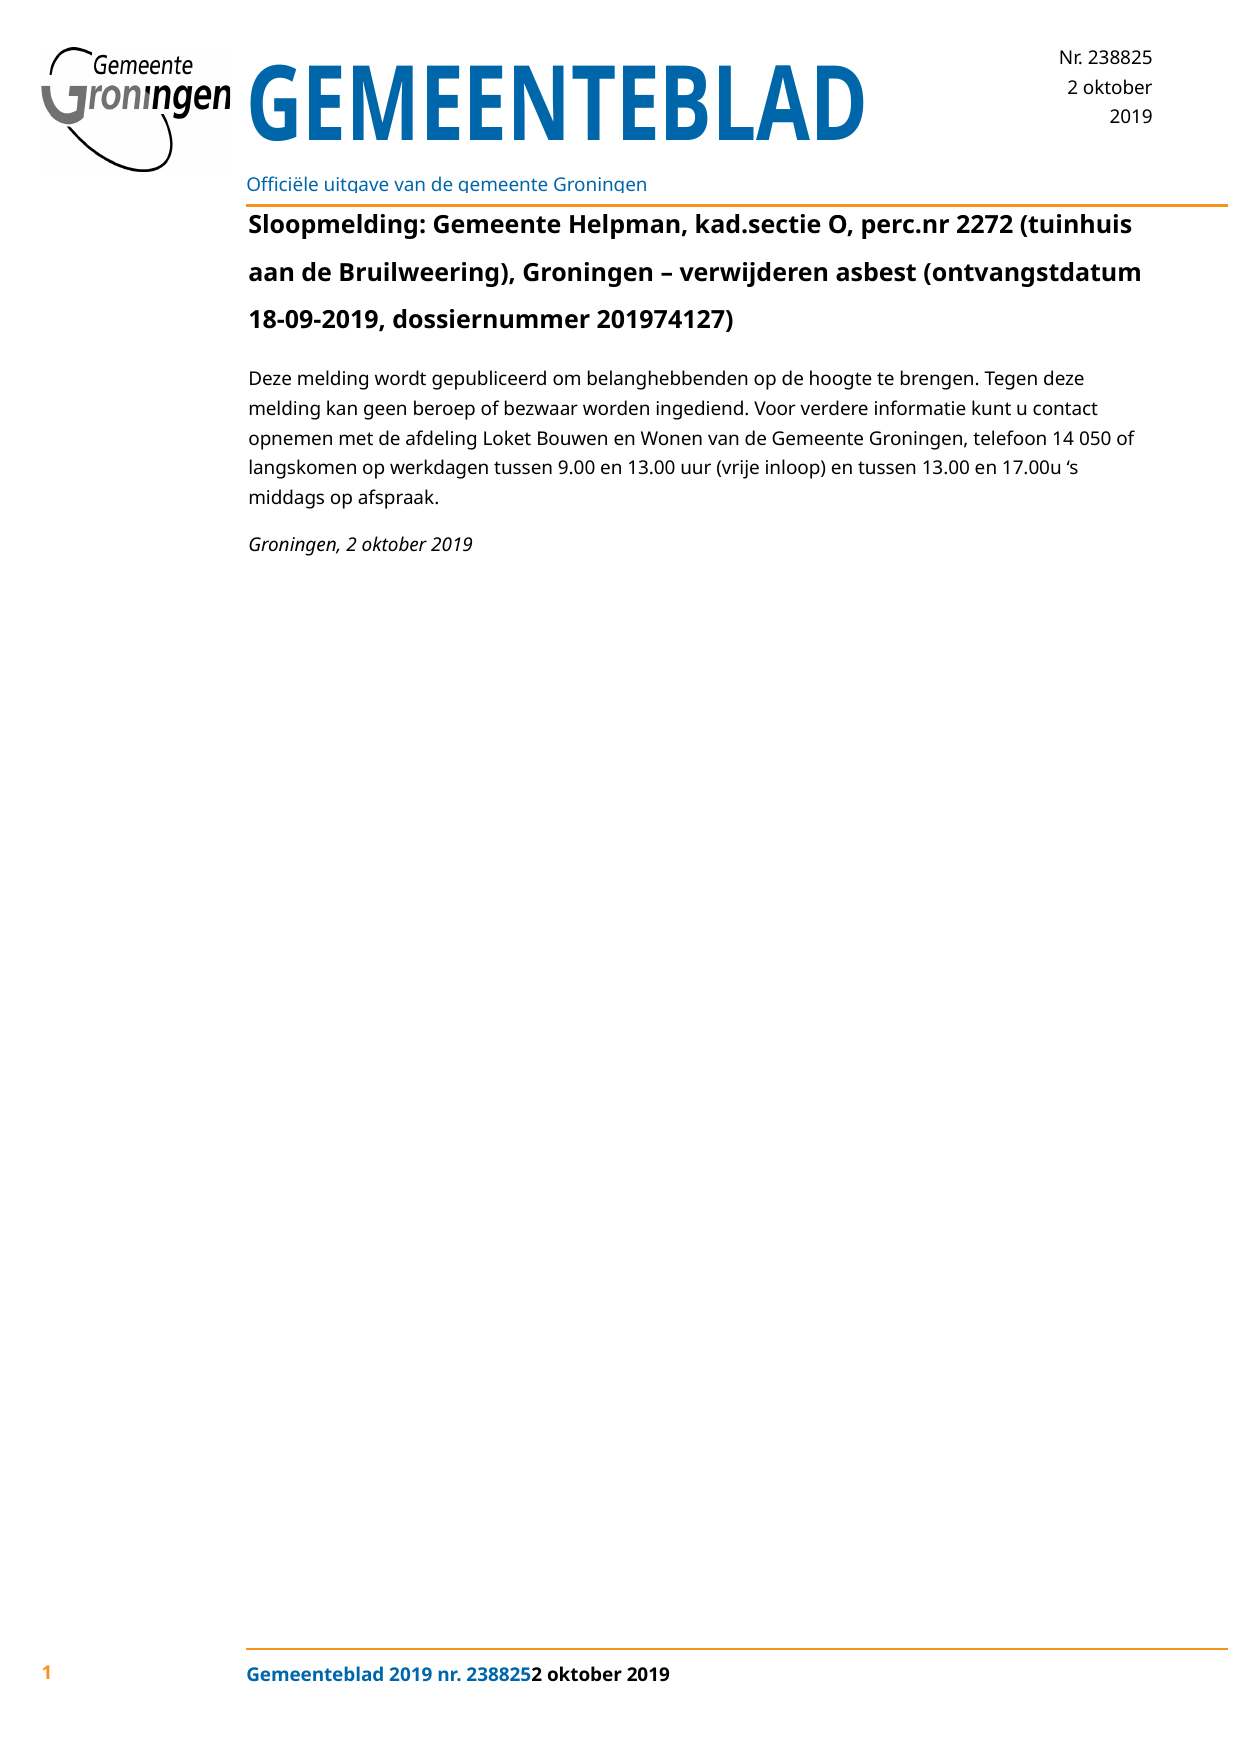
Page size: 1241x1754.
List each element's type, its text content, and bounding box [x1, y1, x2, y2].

text Sloopmelding: Gemeente Helpman, kad.sectie O, perc.nr 2272 (tuinhuis aan de Bruilweering), Groningen – verwijderen asbest (ontvangstdatum 18-09-2019, dossiernummer 201974127) [248, 207, 1152, 336]
picture [41, 47, 231, 172]
text Deze melding wordt gepubliceerd om belanghebbenden op de hoogte te brengen. Tegen deze melding kan geen beroep of bezwaar worden ingediend. Voor verdere informatie kunt u contact opnemen met de afdeling Loket Bouwen en Wonen van de Gemeente Groningen, telefoon 14 050 of langskomen op werkdagen tussen 9.00 en 13.00 uur (vrije inloop) en tussen 13.00 en 17.00u ‘s middags op afspraak. [248, 366, 1152, 509]
text Groningen, 2 oktober 2019 [248, 532, 1152, 557]
